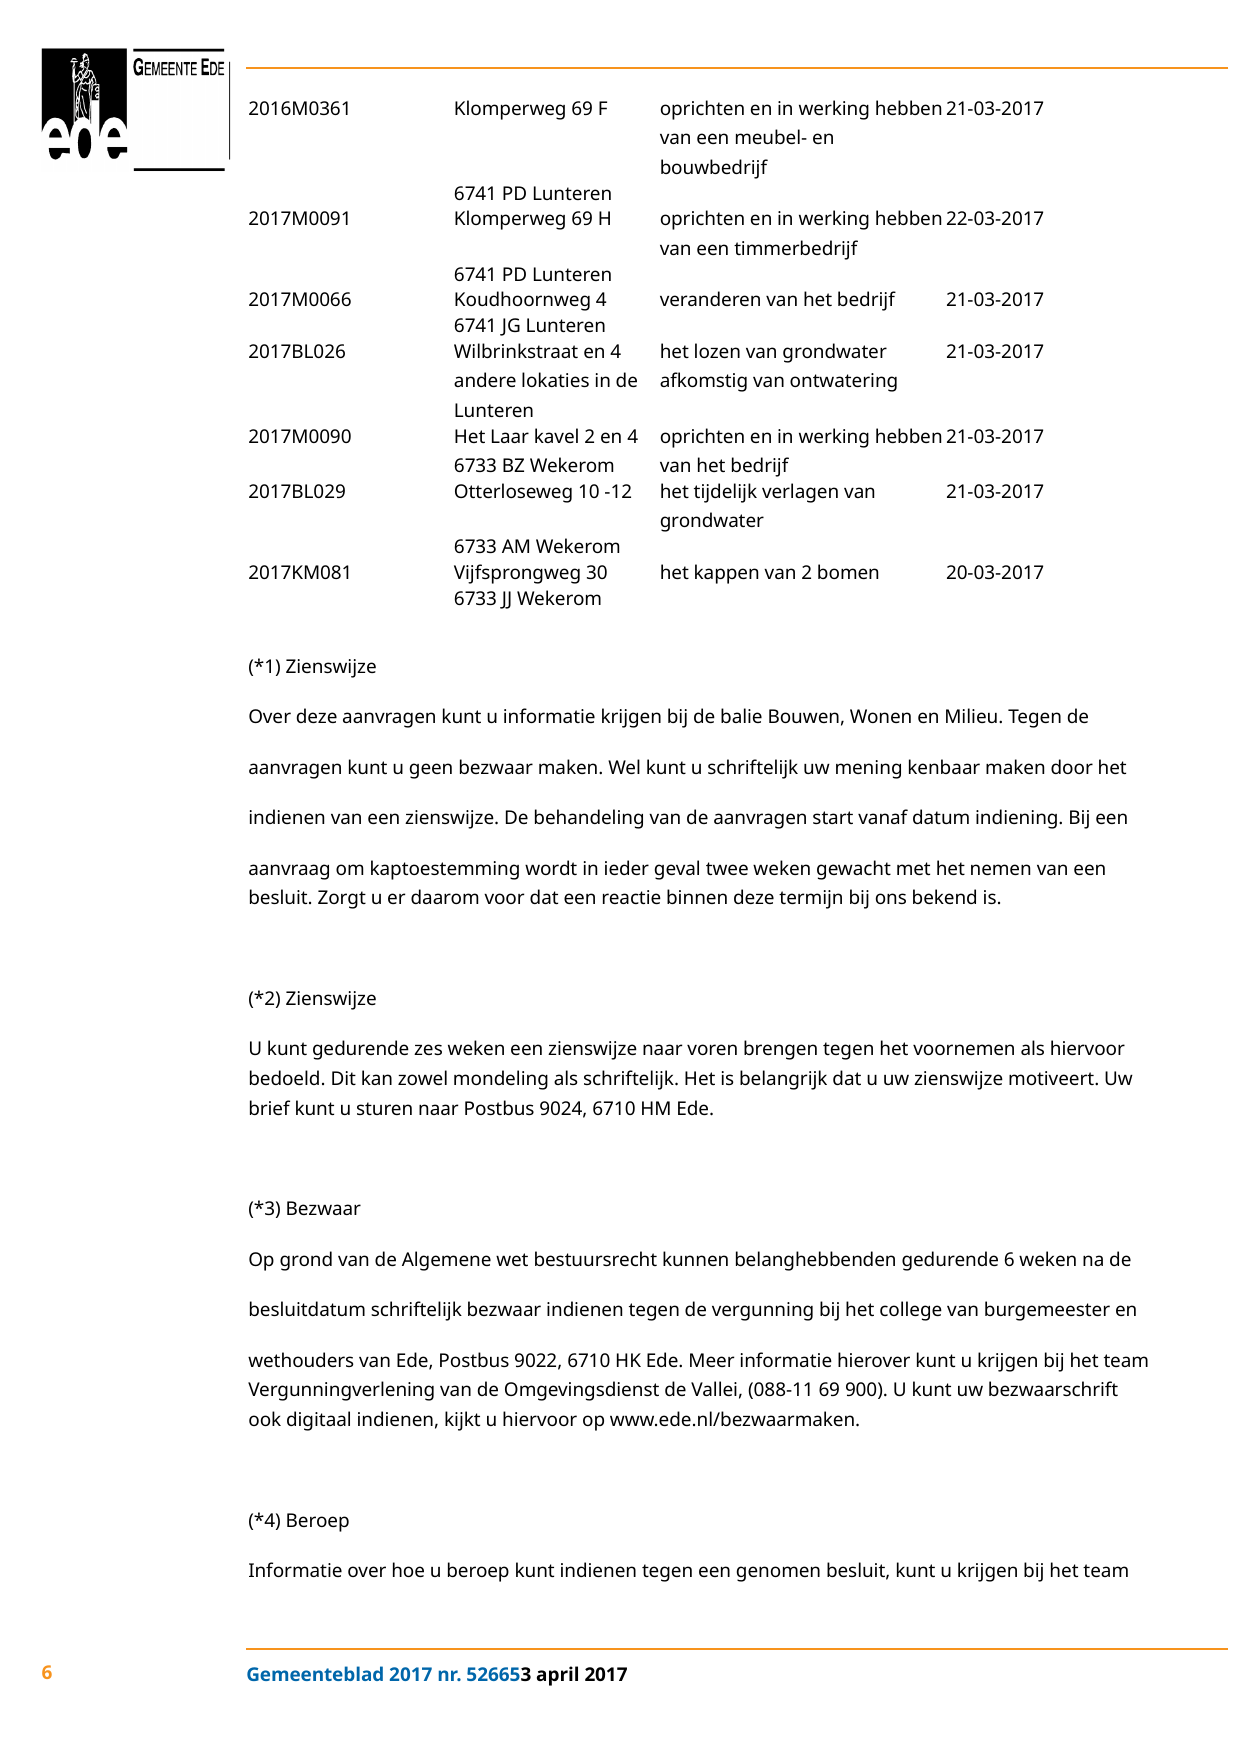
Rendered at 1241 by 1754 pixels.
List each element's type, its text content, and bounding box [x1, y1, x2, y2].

table_cell Vijfsprongweg 30 [454, 559, 659, 585]
table_cell 2017M0091 [248, 205, 454, 261]
table_cell 6741 PD Lunteren [454, 180, 659, 205]
table_cell het kappen van 2 bomen [660, 559, 946, 585]
table_cell 21-03-2017 [946, 338, 1152, 423]
table_cell [946, 261, 1152, 286]
text (*3) Bezwaar [248, 1196, 1152, 1221]
text U kunt gedurende zes weken een zienswijze naar voren brengen tegen het voornemen als hiervoor bedoeld. Dit kan zowel mondeling als schriftelijk. Het is belangrijk dat u uw zienswijze motiveert. Uw brief kunt u sturen naar Postbus 9024, 6710 HM Ede. [248, 1036, 1152, 1121]
text Over deze aanvragen kunt u informatie krijgen bij de balie Bouwen, Wonen en Milieu. Tegen de [248, 703, 1152, 729]
table_cell het tijdelijk verlagen van grondwater [660, 478, 946, 533]
table_cell Klomperweg 69 H [454, 205, 659, 261]
table_cell Het Laar kavel 2 en 4 6733 BZ Wekerom [454, 423, 659, 478]
table_cell 6733 JJ Wekerom [454, 585, 659, 611]
table_cell [248, 261, 454, 286]
text aanvragen kunt u geen bezwaar maken. Wel kunt u schriftelijk uw mening kenbaar maken door het [248, 754, 1152, 780]
table_cell veranderen van het bedrijf [660, 286, 946, 312]
table_cell 2017M0066 [248, 286, 454, 312]
table_cell [660, 180, 946, 205]
table_cell 22-03-2017 [946, 205, 1152, 261]
table_cell [946, 180, 1152, 205]
table_cell 6741 PD Lunteren [454, 261, 659, 286]
text besluitdatum schriftelijk bezwaar indienen tegen de vergunning bij het college van burgemeester en [248, 1296, 1152, 1322]
table_cell Klomperweg 69 F [454, 95, 659, 180]
table_cell 20-03-2017 [946, 559, 1152, 585]
table_cell Wilbrinkstraat en 4 andere lokaties in de Lunteren [454, 338, 659, 423]
table_cell 2017BL026 [248, 338, 454, 423]
table_cell 21-03-2017 [946, 286, 1152, 312]
table_cell [946, 534, 1152, 559]
table_cell [248, 180, 454, 205]
table_cell [660, 261, 946, 286]
table_cell 2017KM081 [248, 559, 454, 585]
text (*4) Beroep [248, 1507, 1152, 1533]
table_cell 2017M0090 [248, 423, 454, 478]
text Informatie over hoe u beroep kunt indienen tegen een genomen besluit, kunt u krijgen bij het team [248, 1557, 1152, 1583]
table_cell [946, 585, 1152, 611]
table_cell 21-03-2017 [946, 423, 1152, 478]
table_cell [248, 585, 454, 611]
table_cell 6733 AM Wekerom [454, 534, 659, 559]
text wethouders van Ede, Postbus 9022, 6710 HK Ede. Meer informatie hierover kunt u krijgen bij het team Vergunningverlening van de Omgevingsdienst de Vallei, (088-11 69 900). U kunt uw bezwaarschrift ook digitaal indienen, kijkt u hiervoor op www.ede.nl/bezwaarmaken. [248, 1347, 1152, 1432]
table_cell oprichten en in werking hebben van een timmerbedrijf [660, 205, 946, 261]
text indienen van een zienswijze. De behandeling van de aanvragen start vanaf datum indiening. Bij een [248, 804, 1152, 830]
table_cell oprichten en in werking hebben van een meubel- en bouwbedrijf [660, 95, 946, 180]
table_cell [660, 534, 946, 559]
table_cell 2016M0361 [248, 95, 454, 180]
picture [41, 47, 231, 172]
table_cell 6741 JG Lunteren [454, 312, 659, 338]
table_cell 2017BL029 [248, 478, 454, 533]
table_cell Koudhoornweg 4 [454, 286, 659, 312]
text (*1) Zienswijze [248, 653, 1152, 679]
table_cell [660, 585, 946, 611]
table_cell 21-03-2017 [946, 95, 1152, 180]
table_cell [660, 312, 946, 338]
table_cell [946, 312, 1152, 338]
table_cell 21-03-2017 [946, 478, 1152, 533]
text Op grond van de Algemene wet bestuursrecht kunnen belanghebbenden gedurende 6 weken na de [248, 1246, 1152, 1272]
text aanvraag om kaptoestemming wordt in ieder geval twee weken gewacht met het nemen van een besluit. Zorgt u er daarom voor dat een reactie binnen deze termijn bij ons bekend is. [248, 855, 1152, 910]
table_cell Otterloseweg 10 -12 [454, 478, 659, 533]
table_cell oprichten en in werking hebben van het bedrijf [660, 423, 946, 478]
table_cell [248, 534, 454, 559]
text (*2) Zienswijze [248, 985, 1152, 1011]
table_cell het lozen van grondwater afkomstig van ontwatering [660, 338, 946, 423]
table_cell [248, 312, 454, 338]
